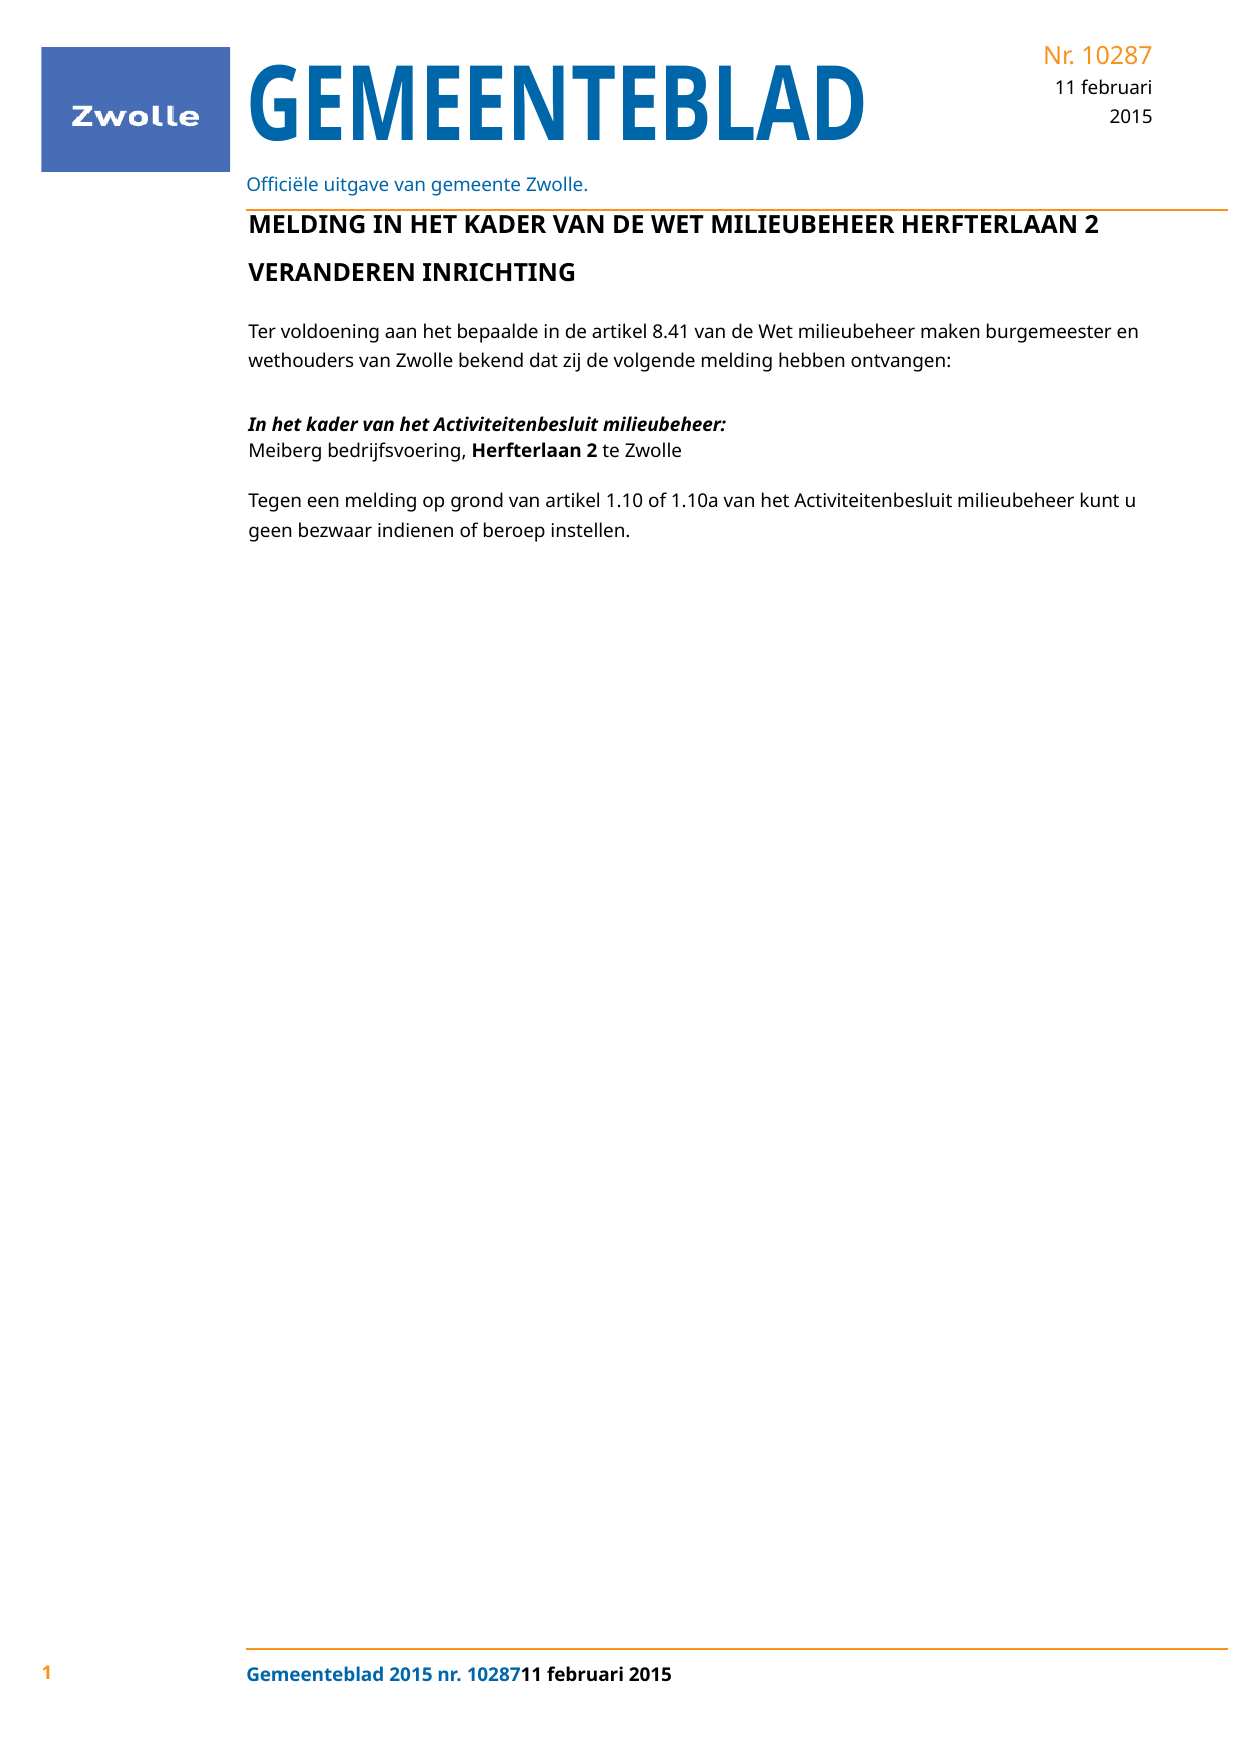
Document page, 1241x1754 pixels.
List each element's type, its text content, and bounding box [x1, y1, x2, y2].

text In het kader van het Activiteitenbesluit milieubeheer: [248, 411, 1152, 437]
text Tegen een melding op grond van artikel 1.10 of 1.10a van het Activiteitenbesluit milieubeheer kunt u geen bezwaar indienen of beroep instellen. [248, 488, 1152, 543]
text Ter voldoening aan het bepaalde in de artikel 8.41 van de Wet milieubeheer maken burgemeester en wethouders van Zwolle bekend dat zij de volgende melding hebben ontvangen: [248, 318, 1152, 373]
picture [41, 47, 231, 172]
text Meiberg bedrijfsvoering, Herfterlaan 2 te Zwolle [248, 437, 1152, 463]
text MELDING IN HET KADER VAN DE WET MILIEUBEHEER HERFTERLAAN 2 VERANDEREN INRICHTING [248, 211, 1152, 288]
